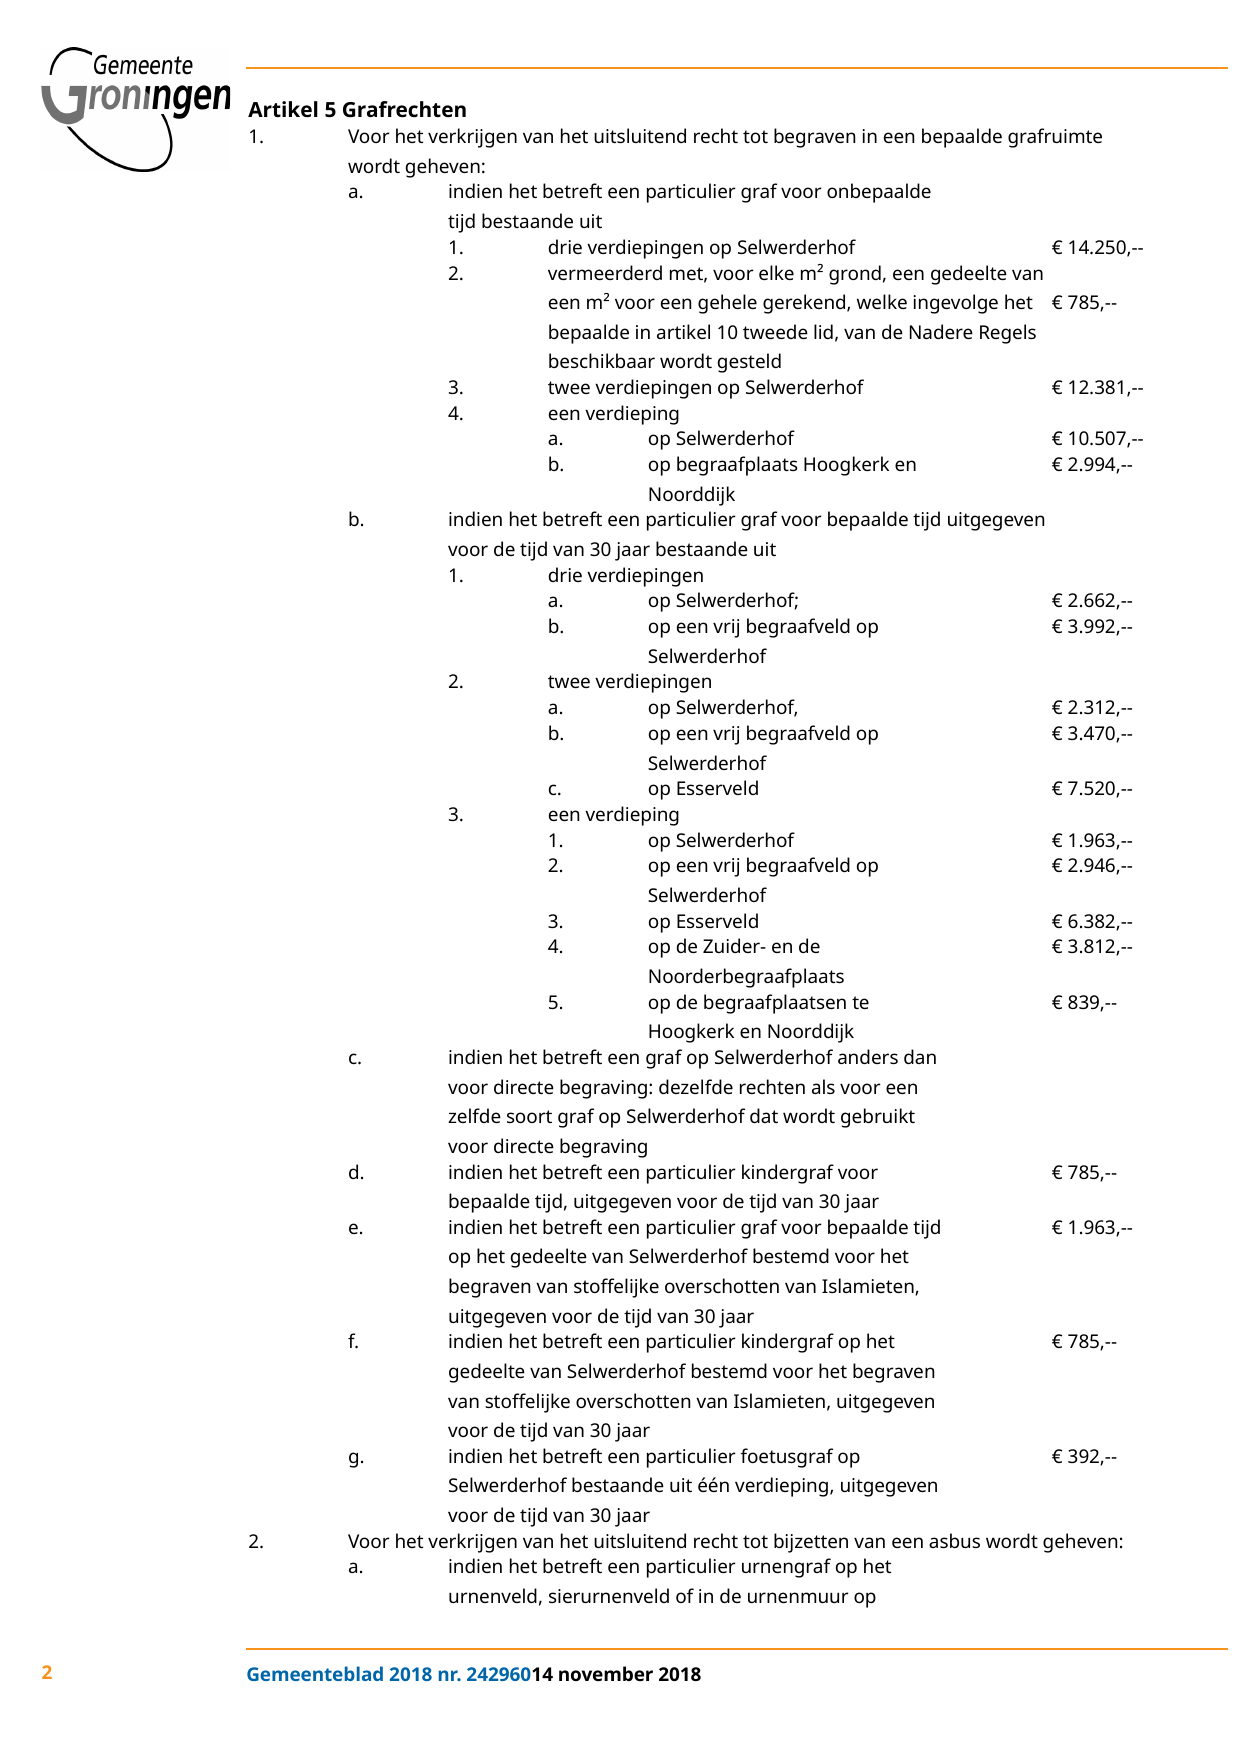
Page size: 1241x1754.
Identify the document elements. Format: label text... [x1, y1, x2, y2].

table_cell op een vrij begraafveld op Selwerderhof [648, 853, 952, 908]
table_cell [248, 426, 348, 451]
table_cell [952, 234, 1052, 260]
table_cell [448, 934, 548, 989]
table_cell c. [348, 1044, 448, 1159]
table_cell [248, 827, 348, 853]
table_cell [248, 1044, 348, 1159]
table_cell drie verdiepingen op Selwerderhof [548, 234, 952, 260]
table_cell [348, 801, 448, 827]
table_cell 3. [448, 801, 548, 827]
table_cell g. [348, 1443, 448, 1528]
table_cell [248, 989, 348, 1044]
table_cell op Esserveld [648, 776, 952, 801]
table_cell [348, 562, 448, 588]
table_cell 1. [448, 562, 548, 588]
table_cell € 12.381,-- [1052, 374, 1152, 400]
table_cell b. [548, 720, 648, 776]
table_cell [952, 1214, 1052, 1329]
table_cell € 392,-- [1052, 1443, 1152, 1528]
table_cell € 6.382,-- [1052, 908, 1152, 934]
table_cell [448, 827, 548, 853]
table_cell 2. [448, 260, 548, 374]
table_cell [348, 776, 448, 801]
table_cell [348, 374, 448, 400]
table_cell € 3.470,-- [1052, 720, 1152, 776]
table_cell [248, 720, 348, 776]
table_cell [248, 695, 348, 720]
table_cell [952, 1044, 1052, 1159]
table_cell [952, 1554, 1052, 1609]
table_cell vermeerderd met, voor elke m² grond, een gedeelte van een m² voor een gehele gerekend, welke ingevolge het bepaalde in artikel 10 tweede lid, van de Nadere Regels beschikbaar wordt gesteld [548, 260, 1052, 374]
table_cell € 2.994,-- [1052, 451, 1152, 507]
table_cell [952, 400, 1052, 426]
table_cell [952, 451, 1052, 507]
table_cell [248, 507, 348, 562]
table_cell [1052, 1554, 1152, 1609]
table_cell [248, 400, 348, 426]
table_cell 4. [548, 934, 648, 989]
table_cell [348, 720, 448, 776]
table_cell 3. [548, 908, 648, 934]
table_cell 2. [448, 669, 548, 694]
table_cell [448, 776, 548, 801]
table_cell [952, 179, 1052, 234]
table_cell [952, 776, 1052, 801]
table_header 1. [248, 123, 348, 179]
table_cell [1052, 669, 1152, 694]
table_cell € 785,-- [1052, 260, 1152, 374]
table_cell € 839,-- [1052, 989, 1152, 1044]
table_cell € 2.946,-- [1052, 853, 1152, 908]
table_cell [952, 588, 1052, 613]
table_cell a. [548, 426, 648, 451]
table_cell op begraafplaats Hoogkerk en Noorddijk [648, 451, 952, 507]
table_cell op een vrij begraafveld op Selwerderhof [648, 614, 952, 669]
table_cell c. [548, 776, 648, 801]
table_cell [952, 562, 1052, 588]
table_cell [248, 908, 348, 934]
table_cell [348, 451, 448, 507]
table_cell € 1.963,-- [1052, 1214, 1152, 1329]
table_cell [448, 451, 548, 507]
table_cell b. [548, 614, 648, 669]
table_cell [248, 1214, 348, 1329]
table_cell [348, 908, 448, 934]
table_cell indien het betreft een particulier graf voor bepaalde tijd uitgegeven voor de tijd van 30 jaar bestaande uit [448, 507, 1052, 562]
table_cell [248, 588, 348, 613]
table_cell a. [348, 1554, 448, 1609]
table_cell een verdieping [548, 801, 952, 827]
table_cell [248, 260, 348, 374]
table_cell op de Zuider- en de Noorderbegraafplaats [648, 934, 952, 989]
table_cell [348, 695, 448, 720]
table_header Voor het verkrijgen van het uitsluitend recht tot begraven in een bepaalde grafruimte wordt geheven: [348, 123, 1152, 179]
table_cell [248, 234, 348, 260]
table_cell a. [548, 588, 648, 613]
table_cell [1052, 179, 1152, 234]
table_cell op Esserveld [648, 908, 952, 934]
table_cell [248, 669, 348, 694]
table_cell f. [348, 1329, 448, 1443]
table_cell twee verdiepingen op Selwerderhof [548, 374, 952, 400]
table_cell [348, 827, 448, 853]
table_cell [448, 720, 548, 776]
table_cell [448, 614, 548, 669]
table_cell [952, 934, 1052, 989]
table_cell [248, 853, 348, 908]
table_cell [248, 1554, 348, 1609]
table_cell [952, 426, 1052, 451]
table_cell € 14.250,-- [1052, 234, 1152, 260]
table_cell [448, 908, 548, 934]
table_cell [348, 989, 448, 1044]
table_cell [952, 669, 1052, 694]
table_cell [248, 1443, 348, 1528]
table_cell op de begraafplaatsen te Hoogkerk en Noorddijk [648, 989, 952, 1044]
table_cell € 2.312,-- [1052, 695, 1152, 720]
table_cell [448, 989, 548, 1044]
table_cell Voor het verkrijgen van het uitsluitend recht tot bijzetten van een asbus wordt geheven: [348, 1528, 1152, 1554]
table_cell [952, 989, 1052, 1044]
table_cell indien het betreft een particulier kindergraf op het gedeelte van Selwerderhof bestemd voor het begraven van stoffelijke overschotten van Islamieten, uitgegeven voor de tijd van 30 jaar [448, 1329, 952, 1443]
table_cell [448, 588, 548, 613]
table_cell € 3.992,-- [1052, 614, 1152, 669]
table_cell [248, 451, 348, 507]
table_cell € 3.812,-- [1052, 934, 1152, 989]
table_cell [1052, 507, 1152, 562]
table_cell [952, 1159, 1052, 1214]
table_cell € 1.963,-- [1052, 827, 1152, 853]
table_cell [1052, 400, 1152, 426]
table_cell [248, 179, 348, 234]
text Artikel 5 Grafrechten [248, 95, 1152, 123]
table_cell [448, 853, 548, 908]
table_cell [248, 562, 348, 588]
table_cell indien het betreft een graf op Selwerderhof anders dan voor directe begraving: dezelfde rechten als voor een zelfde soort graf op Selwerderhof dat wordt gebruikt voor directe begraving [448, 1044, 952, 1159]
table_cell [348, 853, 448, 908]
table_cell [348, 400, 448, 426]
table_cell [248, 934, 348, 989]
table_cell [248, 614, 348, 669]
table_cell b. [348, 507, 448, 562]
table_cell [248, 1159, 348, 1214]
table_cell 3. [448, 374, 548, 400]
table_cell [348, 588, 448, 613]
table_cell [952, 853, 1052, 908]
table_cell [348, 934, 448, 989]
table_cell b. [548, 451, 648, 507]
table_cell indien het betreft een particulier foetusgraf op Selwerderhof bestaande uit één verdieping, uitgegeven voor de tijd van 30 jaar [448, 1443, 952, 1528]
table_cell indien het betreft een particulier graf voor onbepaalde tijd bestaande uit [448, 179, 952, 234]
table_cell [348, 614, 448, 669]
table_cell [952, 827, 1052, 853]
table_cell [952, 1329, 1052, 1443]
table_cell drie verdiepingen [548, 562, 952, 588]
table_cell a. [348, 179, 448, 234]
table_cell [248, 776, 348, 801]
table_cell indien het betreft een particulier urnengraf op het urnenveld, sierurnenveld of in de urnenmuur op [448, 1554, 952, 1609]
table_cell indien het betreft een particulier graf voor bepaalde tijd op het gedeelte van Selwerderhof bestemd voor het begraven van stoffelijke overschotten van Islamieten, uitgegeven voor de tijd van 30 jaar [448, 1214, 952, 1329]
table_cell 4. [448, 400, 548, 426]
table_cell [448, 695, 548, 720]
table_cell [952, 1443, 1052, 1528]
table_cell [952, 695, 1052, 720]
table_cell [952, 908, 1052, 934]
table_cell op Selwerderhof, [648, 695, 952, 720]
table_cell a. [548, 695, 648, 720]
table_cell € 10.507,-- [1052, 426, 1152, 451]
table_cell [952, 720, 1052, 776]
table_cell [348, 234, 448, 260]
table_cell € 2.662,-- [1052, 588, 1152, 613]
table_cell op Selwerderhof [648, 827, 952, 853]
table_cell [1052, 562, 1152, 588]
table_cell [448, 426, 548, 451]
table_cell [952, 614, 1052, 669]
table_cell twee verdiepingen [548, 669, 952, 694]
picture [41, 47, 231, 172]
table_cell [1052, 1044, 1152, 1159]
table_cell 1. [448, 234, 548, 260]
table_cell [952, 801, 1052, 827]
table_cell op een vrij begraafveld op Selwerderhof [648, 720, 952, 776]
table_cell een verdieping [548, 400, 952, 426]
table_cell € 785,-- [1052, 1159, 1152, 1214]
table_cell op Selwerderhof; [648, 588, 952, 613]
table_cell [1052, 801, 1152, 827]
table_cell indien het betreft een particulier kindergraf voor bepaalde tijd, uitgegeven voor de tijd van 30 jaar [448, 1159, 952, 1214]
table_cell [248, 1329, 348, 1443]
table_cell e. [348, 1214, 448, 1329]
table_cell 1. [548, 827, 648, 853]
table_cell € 7.520,-- [1052, 776, 1152, 801]
table_cell [248, 374, 348, 400]
table_cell [952, 374, 1052, 400]
table_cell [348, 426, 448, 451]
table_cell [348, 669, 448, 694]
table_cell op Selwerderhof [648, 426, 952, 451]
table_cell € 785,-- [1052, 1329, 1152, 1443]
table_cell 2. [248, 1528, 348, 1554]
table_cell 2. [548, 853, 648, 908]
table_cell [248, 801, 348, 827]
table_cell 5. [548, 989, 648, 1044]
table_cell [348, 260, 448, 374]
table_cell d. [348, 1159, 448, 1214]
